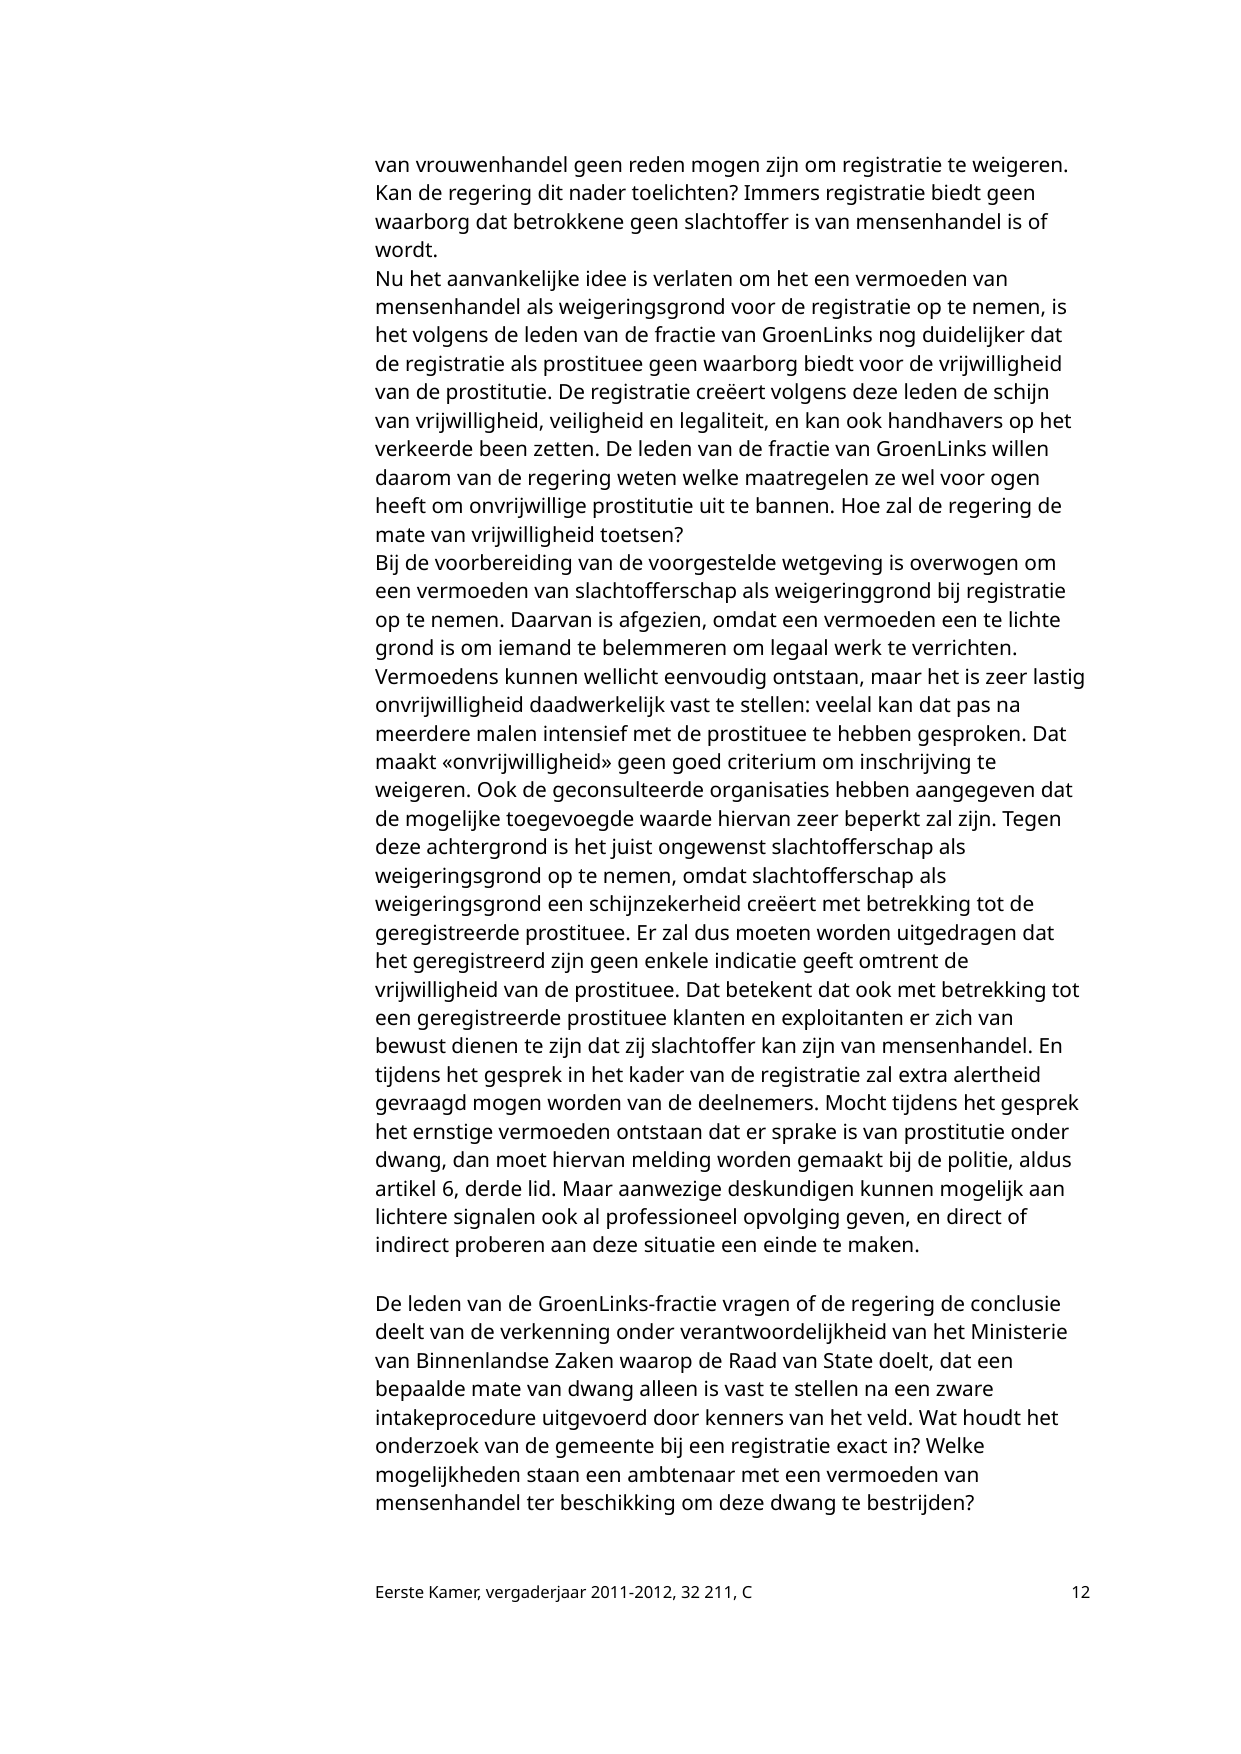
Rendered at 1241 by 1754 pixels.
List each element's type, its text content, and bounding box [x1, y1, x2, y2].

text van vrouwenhandel geen reden mogen zijn om registratie te weigeren. Kan de regering dit nader toelichten? Immers registratie biedt geen waarborg dat betrokkene geen slachtoffer is van mensenhandel is of wordt. [375, 150, 1090, 264]
text Bij de voorbereiding van de voorgestelde wetgeving is overwogen om een vermoeden van slachtofferschap als weigeringgrond bij registratie op te nemen. Daarvan is afgezien, omdat een vermoeden een te lichte grond is om iemand te belemmeren om legaal werk te verrichten. Vermoedens kunnen wellicht eenvoudig ontstaan, maar het is zeer lastig onvrijwilligheid daadwerkelijk vast te stellen: veelal kan dat pas na meerdere malen intensief met de prostituee te hebben gesproken. Dat maakt «onvrijwilligheid» geen goed criterium om inschrijving te weigeren. Ook de geconsulteerde organisaties hebben aangegeven dat de mogelijke toegevoegde waarde hiervan zeer beperkt zal zijn. Tegen deze achtergrond is het juist ongewenst slachtofferschap als weigeringsgrond op te nemen, omdat slachtofferschap als weigeringsgrond een schijnzekerheid creëert met betrekking tot de geregistreerde prostituee. Er zal dus moeten worden uitgedragen dat het geregistreerd zijn geen enkele indicatie geeft omtrent de vrijwilligheid van de prostituee. Dat betekent dat ook met betrekking tot een geregistreerde prostituee klanten en exploitanten er zich van bewust dienen te zijn dat zij slachtoffer kan zijn van mensenhandel. En tijdens het gesprek in het kader van de registratie zal extra alertheid gevraagd mogen worden van de deelnemers. Mocht tijdens het gesprek het ernstige vermoeden ontstaan dat er sprake is van prostitutie onder dwang, dan moet hiervan melding worden gemaakt bij de politie, aldus artikel 6, derde lid. Maar aanwezige deskundigen kunnen mogelijk aan lichtere signalen ook al professioneel opvolging geven, en direct of indirect proberen aan deze situatie een einde te maken. [375, 548, 1090, 1259]
text De leden van de GroenLinks-fractie vragen of de regering de conclusie deelt van de verkenning onder verantwoordelijkheid van het Ministerie van Binnenlandse Zaken waarop de Raad van State doelt, dat een bepaalde mate van dwang alleen is vast te stellen na een zware intakeprocedure uitgevoerd door kenners van het veld. Wat houdt het onderzoek van de gemeente bij een registratie exact in? Welke mogelijkheden staan een ambtenaar met een vermoeden van mensenhandel ter beschikking om deze dwang te bestrijden? [375, 1289, 1090, 1517]
text Nu het aanvankelijke idee is verlaten om het een vermoeden van mensenhandel als weigeringsgrond voor de registratie op te nemen, is het volgens de leden van de fractie van GroenLinks nog duidelijker dat de registratie als prostituee geen waarborg biedt voor de vrijwilligheid van de prostitutie. De registratie creëert volgens deze leden de schijn van vrijwilligheid, veiligheid en legaliteit, en kan ook handhavers op het verkeerde been zetten. De leden van de fractie van GroenLinks willen daarom van de regering weten welke maatregelen ze wel voor ogen heeft om onvrijwillige prostitutie uit te bannen. Hoe zal de regering de mate van vrijwilligheid toetsen? [375, 264, 1090, 548]
